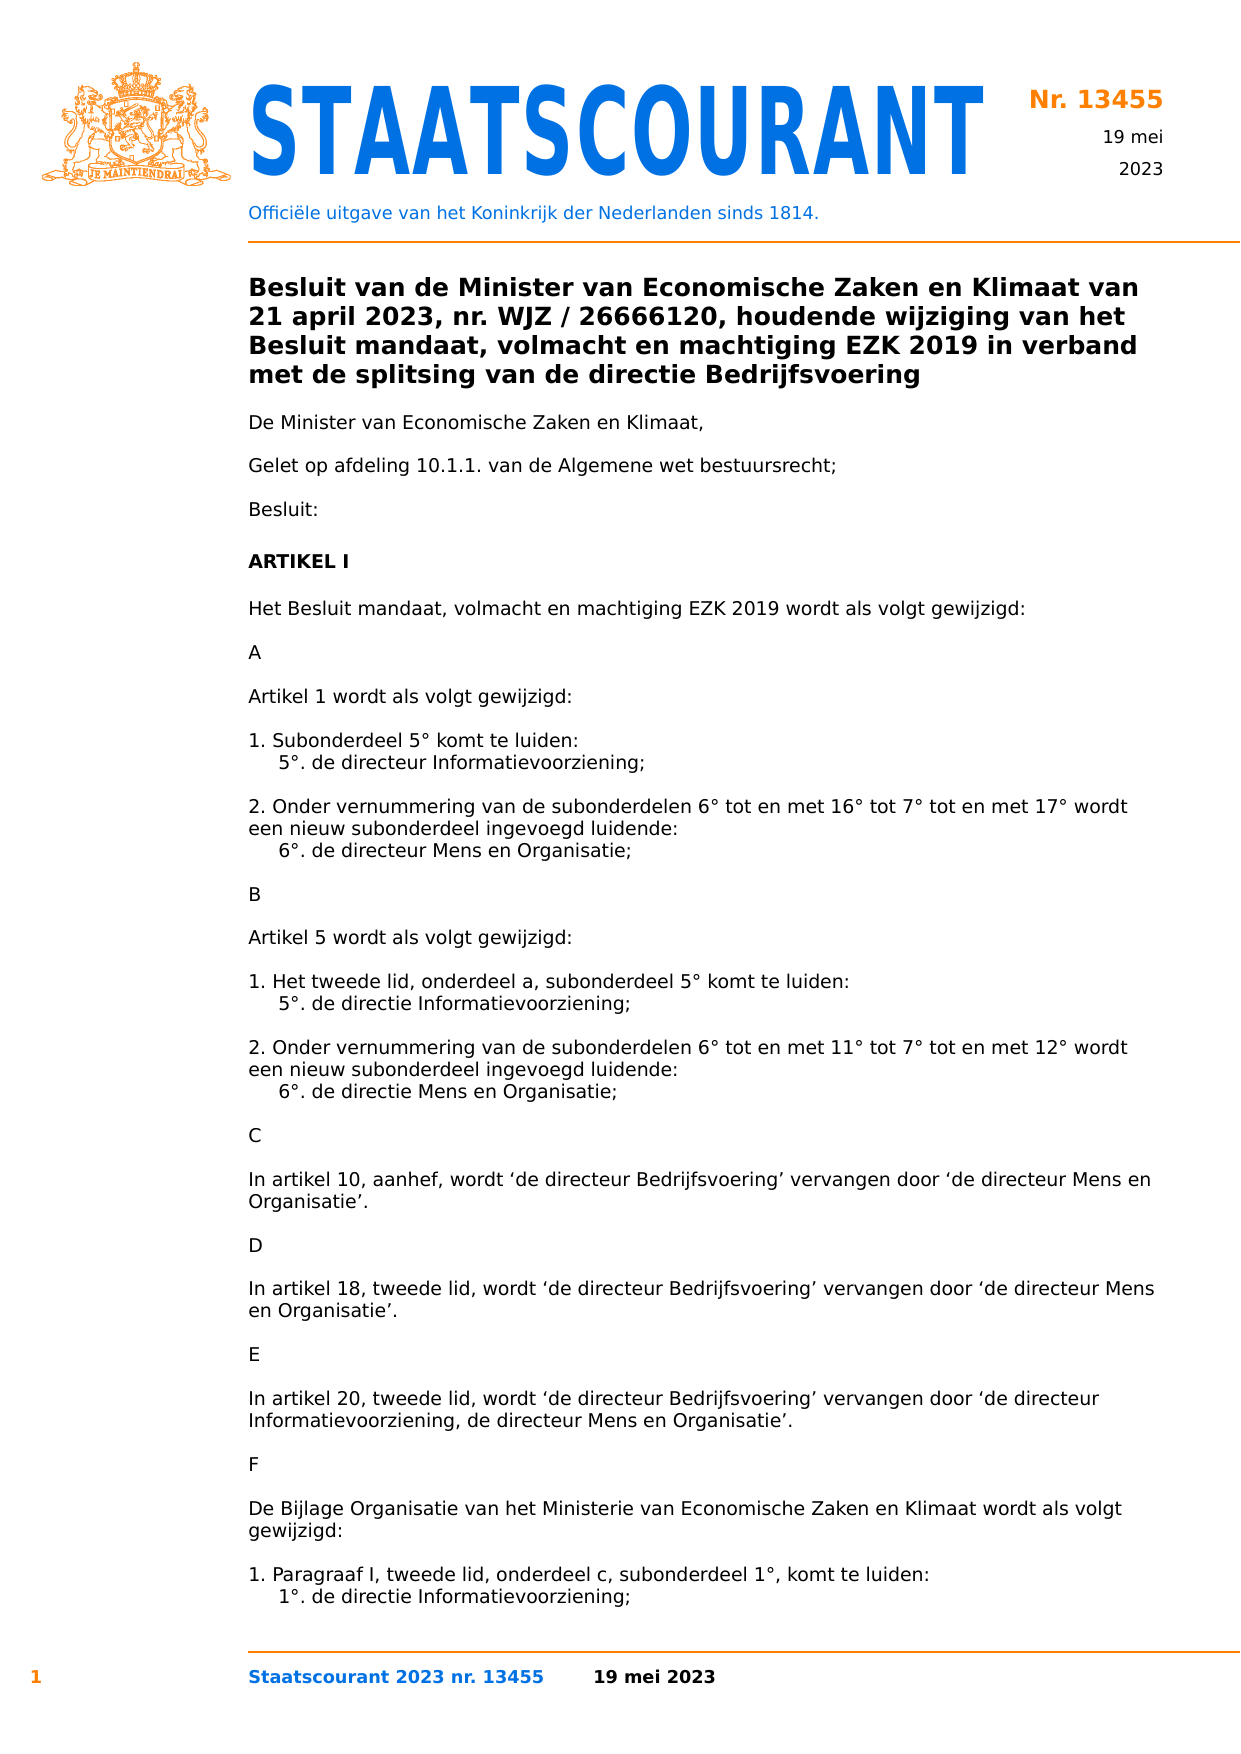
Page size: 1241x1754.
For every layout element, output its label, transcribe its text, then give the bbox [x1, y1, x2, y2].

table_cell 19 mei [998, 121, 1240, 153]
text 5°. de directeur Informatievoorziening; [278, 752, 1163, 774]
text Het Besluit mandaat, volmacht en machtiging EZK 2019 wordt als volgt gewijzigd: [248, 598, 1163, 620]
text De Bijlage Organisatie van het Ministerie van Economische Zaken en Klimaat wordt als volgt gewijzigd: [248, 1498, 1163, 1542]
text D [248, 1234, 1163, 1256]
text A [248, 642, 1163, 664]
text In artikel 10, aanhef, wordt ‘de directeur Bedrijfsvoering’ vervangen door ‘de directeur Mens en Organisatie’. [248, 1169, 1163, 1213]
table_header Nr. 13455 [998, 62, 1240, 121]
table_cell 2023 [998, 153, 1240, 203]
picture [41, 62, 231, 186]
text Artikel 1 wordt als volgt gewijzigd: [248, 686, 1163, 708]
text In artikel 18, tweede lid, wordt ‘de directeur Bedrijfsvoering’ vervangen door ‘de directeur Mens en Organisatie’. [248, 1278, 1163, 1322]
text 1. Paragraaf I, tweede lid, onderdeel c, subonderdeel 1°, komt te luiden: [248, 1563, 1163, 1586]
text 1°. de directie Informatievoorziening; [278, 1586, 1163, 1607]
text 2. Onder vernummering van de subonderdelen 6° tot en met 16° tot 7° tot en met 17° wordt een nieuw subonderdeel ingevoegd luidende: [248, 796, 1163, 839]
text 1. Subonderdeel 5° komt te luiden: [248, 730, 1163, 752]
text In artikel 20, tweede lid, wordt ‘de directeur Bedrijfsvoering’ vervangen door ‘de directeur Informatievoorziening, de directeur Mens en Organisatie’. [248, 1388, 1163, 1432]
text Besluit: [248, 499, 1163, 521]
text 2. Onder vernummering van de subonderdelen 6° tot en met 11° tot 7° tot en met 12° wordt een nieuw subonderdeel ingevoegd luidende: [248, 1037, 1163, 1081]
text 6°. de directeur Mens en Organisatie; [278, 839, 1163, 862]
table_header STAATSCOURANT [248, 62, 998, 203]
table_cell Officiële uitgave van het Koninkrijk der Nederlanden sinds 1814. [248, 203, 1240, 241]
text 5°. de directie Informatievoorziening; [278, 993, 1163, 1015]
text Artikel 5 wordt als volgt gewijzigd: [248, 927, 1163, 949]
subtitle Besluit van de Minister van Economische Zaken en Klimaat van 21 april 2023, nr. WJZ / 26666120, houdende wijziging van het Besluit mandaat, volmacht en machtiging EZK 2019 in verband met de splitsing van de directie Bedrijfsvoering [248, 273, 1163, 390]
text F [248, 1454, 1163, 1476]
subtitle ARTIKEL I [248, 551, 1163, 573]
text Gelet op afdeling 10.1.1. van de Algemene wet bestuursrecht; [248, 455, 1163, 477]
text C [248, 1125, 1163, 1147]
text 1. Het tweede lid, onderdeel a, subonderdeel 5° komt te luiden: [248, 971, 1163, 993]
text 6°. de directie Mens en Organisatie; [278, 1081, 1163, 1103]
text E [248, 1344, 1163, 1366]
table_header [25, 62, 248, 241]
text De Minister van Economische Zaken en Klimaat, [248, 412, 1163, 433]
text B [248, 883, 1163, 905]
